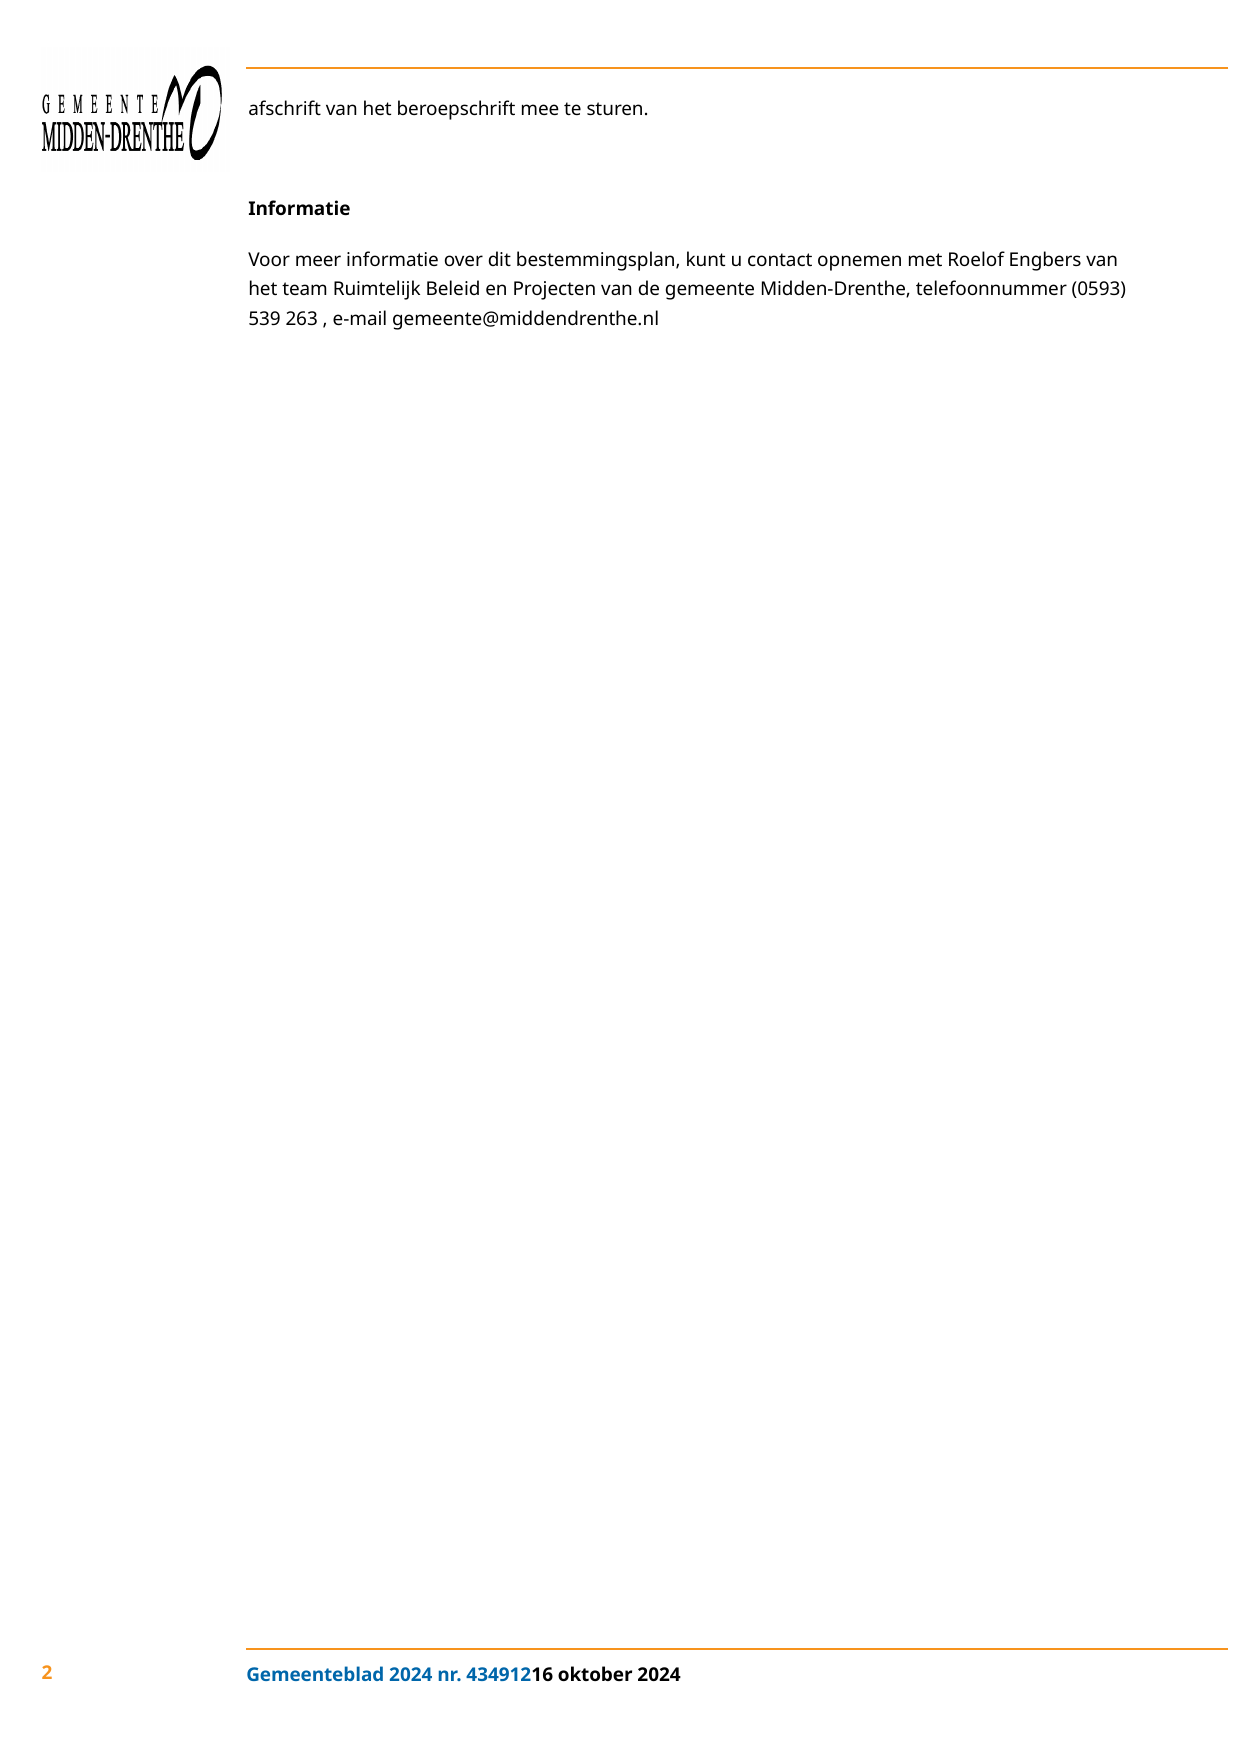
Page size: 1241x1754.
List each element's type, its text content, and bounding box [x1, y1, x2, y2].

picture [41, 47, 231, 172]
text Voor meer informatie over dit bestemmingsplan, kunt u contact opnemen met Roelof Engbers van het team Ruimtelijk Beleid en Projecten van de gemeente Midden-Drenthe, telefoonnummer (0593) 539 263 , e-mail gemeente@middendrenthe.nl [248, 246, 1152, 331]
text Informatie [248, 196, 1152, 221]
text afschrift van het beroepschrift mee te sturen. [248, 95, 1152, 121]
